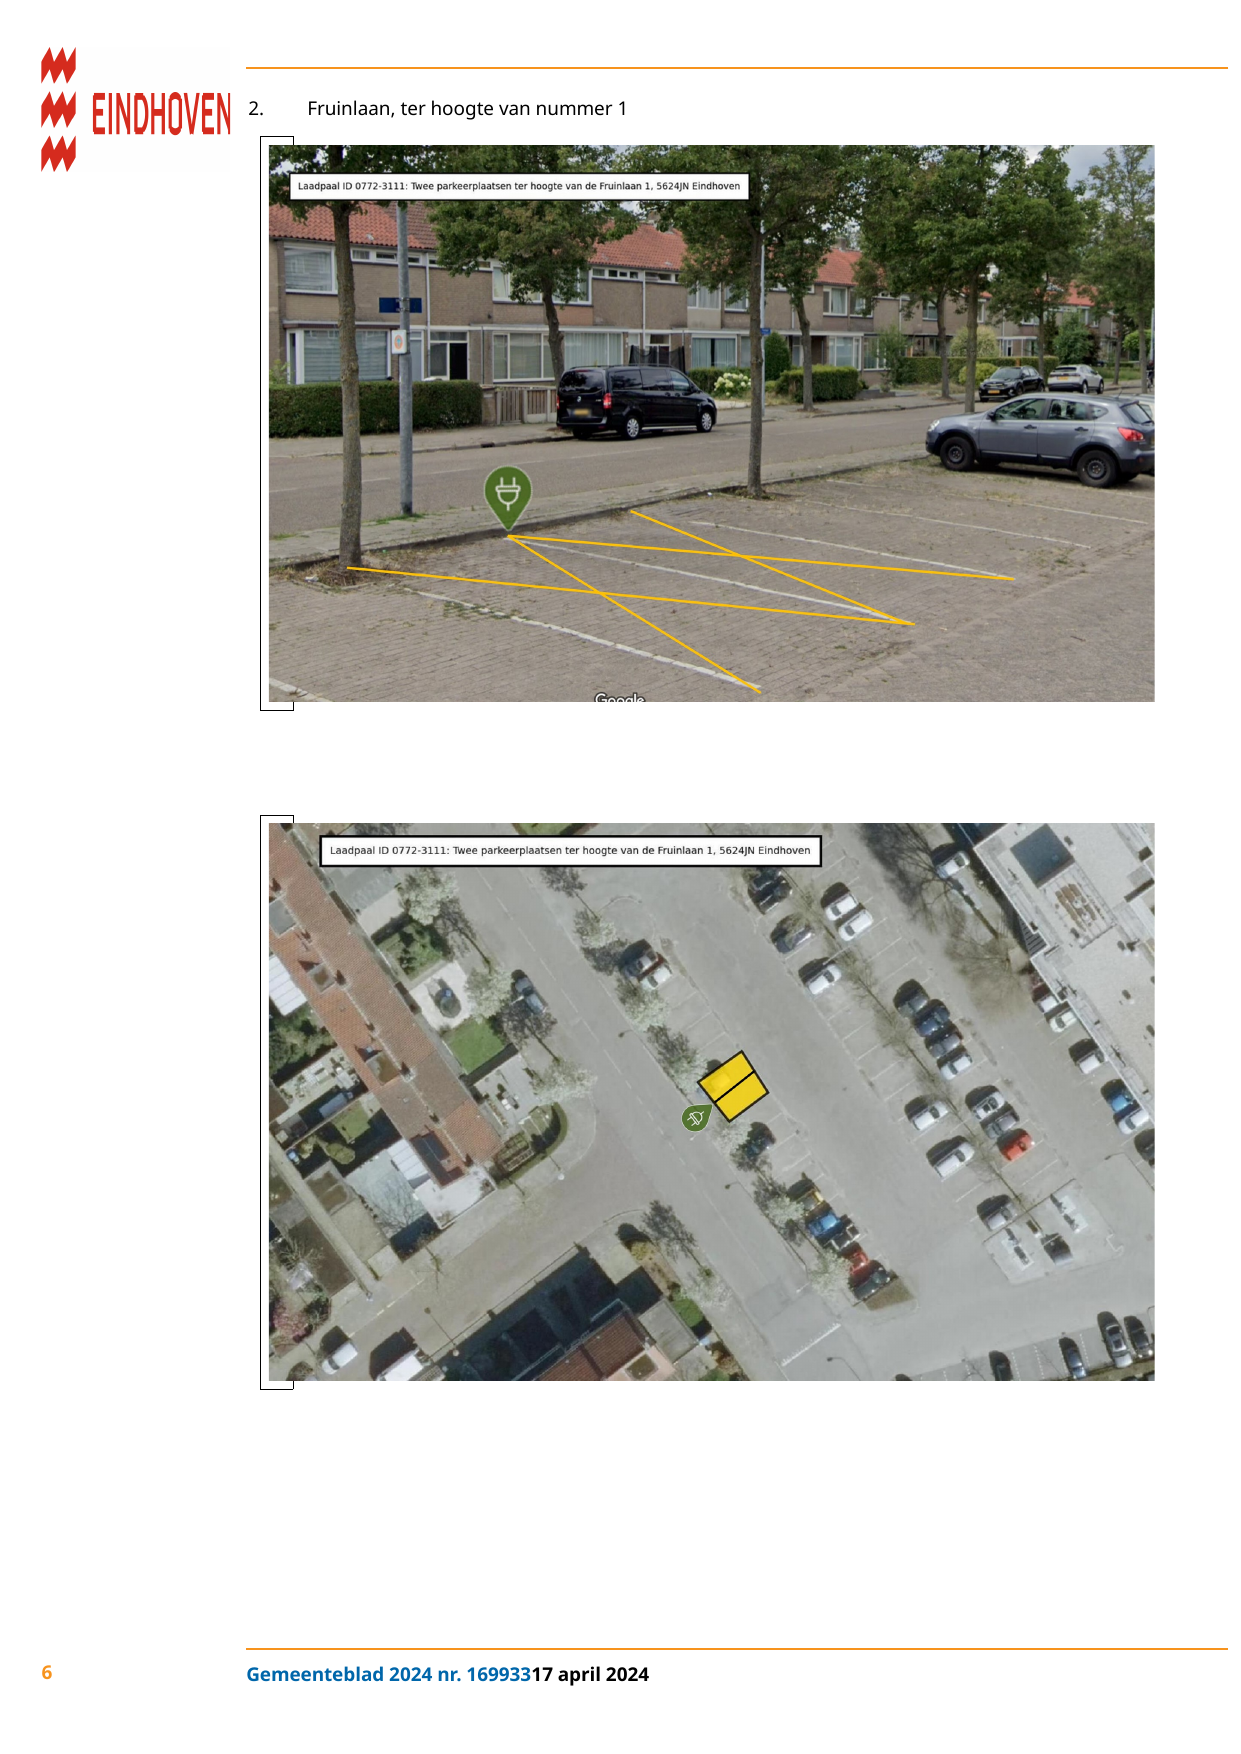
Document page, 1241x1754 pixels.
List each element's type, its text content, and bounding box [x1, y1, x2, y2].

list Fruinlaan, ter hoogte van nummer 1 [248, 95, 1152, 121]
picture [268, 823, 1155, 1381]
picture [268, 145, 1155, 702]
picture [41, 47, 231, 172]
